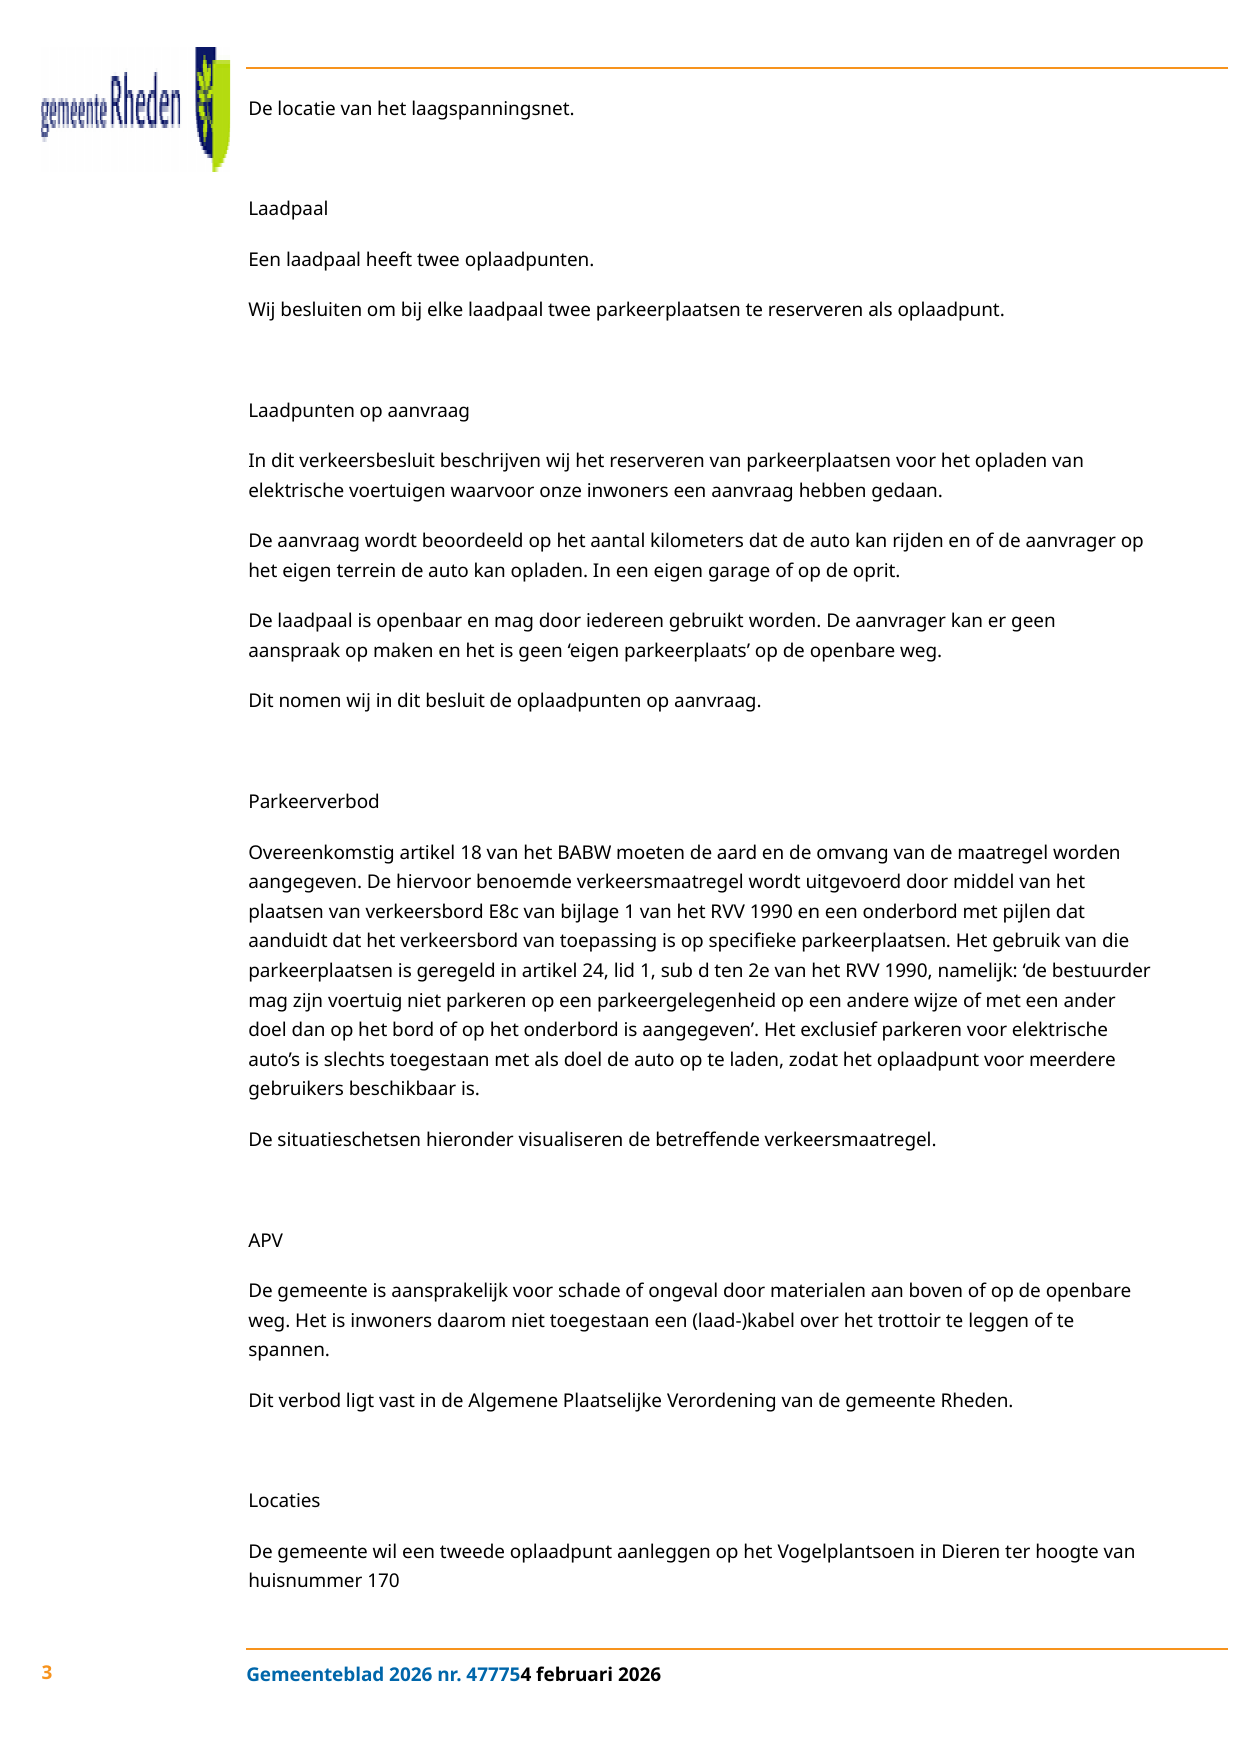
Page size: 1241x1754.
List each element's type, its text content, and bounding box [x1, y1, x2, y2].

picture [41, 47, 231, 172]
text De gemeente is aansprakelijk voor schade of ongeval door materialen aan boven of op de openbare weg. Het is inwoners daarom niet toegestaan een (laad-)kabel over het trottoir te leggen of te spannen. [248, 1277, 1152, 1362]
text Dit nomen wij in dit besluit de oplaadpunten op aanvraag. [248, 688, 1152, 713]
text Een laadpaal heeft twee oplaadpunten. [248, 246, 1152, 272]
text In dit verkeersbesluit beschrijven wij het reserveren van parkeerplaatsen voor het opladen van elektrische voertuigen waarvoor onze inwoners een aanvraag hebben gedaan. [248, 448, 1152, 503]
text De laadpaal is openbaar en mag door iedereen gebruikt worden. De aanvrager kan er geen aanspraak op maken en het is geen ‘eigen parkeerplaats’ op de openbare weg. [248, 608, 1152, 663]
text De aanvraag wordt beoordeeld op het aantal kilometers dat de auto kan rijden en of de aanvrager op het eigen terrein de auto kan opladen. In een eigen garage of op de oprit. [248, 528, 1152, 583]
text Laadpaal [248, 196, 1152, 221]
text De situatieschetsen hieronder visualiseren de betreffende verkeersmaatregel. [248, 1126, 1152, 1152]
text Parkeerverbod [248, 788, 1152, 814]
text De gemeente wil een tweede oplaadpunt aanleggen op het Vogelplantsoen in Dieren ter hoogte van huisnummer 170 [248, 1538, 1152, 1593]
text Locaties [248, 1488, 1152, 1513]
text Wij besluiten om bij elke laadpaal twee parkeerplaatsen te reserveren als oplaadpunt. [248, 296, 1152, 322]
text Laadpunten op aanvraag [248, 397, 1152, 423]
text De locatie van het laagspanningsnet. [248, 95, 1152, 121]
text Overeenkomstig artikel 18 van het BABW moeten de aard en de omvang van de maatregel worden aangegeven. De hiervoor benoemde verkeersmaatregel wordt uitgevoerd door middel van het plaatsen van verkeersbord E8c van bijlage 1 van het RVV 1990 en een onderbord met pijlen dat aanduidt dat het verkeersbord van toepassing is op specifieke parkeerplaatsen. Het gebruik van die parkeerplaatsen is geregeld in artikel 24, lid 1, sub d ten 2e van het RVV 1990, namelijk: ‘de bestuurder mag zijn voertuig niet parkeren op een parkeergelegenheid op een andere wijze of met een ander doel dan op het bord of op het onderbord is aangegeven’. Het exclusief parkeren voor elektrische auto’s is slechts toegestaan met als doel de auto op te laden, zodat het oplaadpunt voor meerdere gebruikers beschikbaar is. [248, 839, 1152, 1101]
text Dit verbod ligt vast in de Algemene Plaatselijke Verordening van de gemeente Rheden. [248, 1387, 1152, 1413]
text APV [248, 1227, 1152, 1253]
